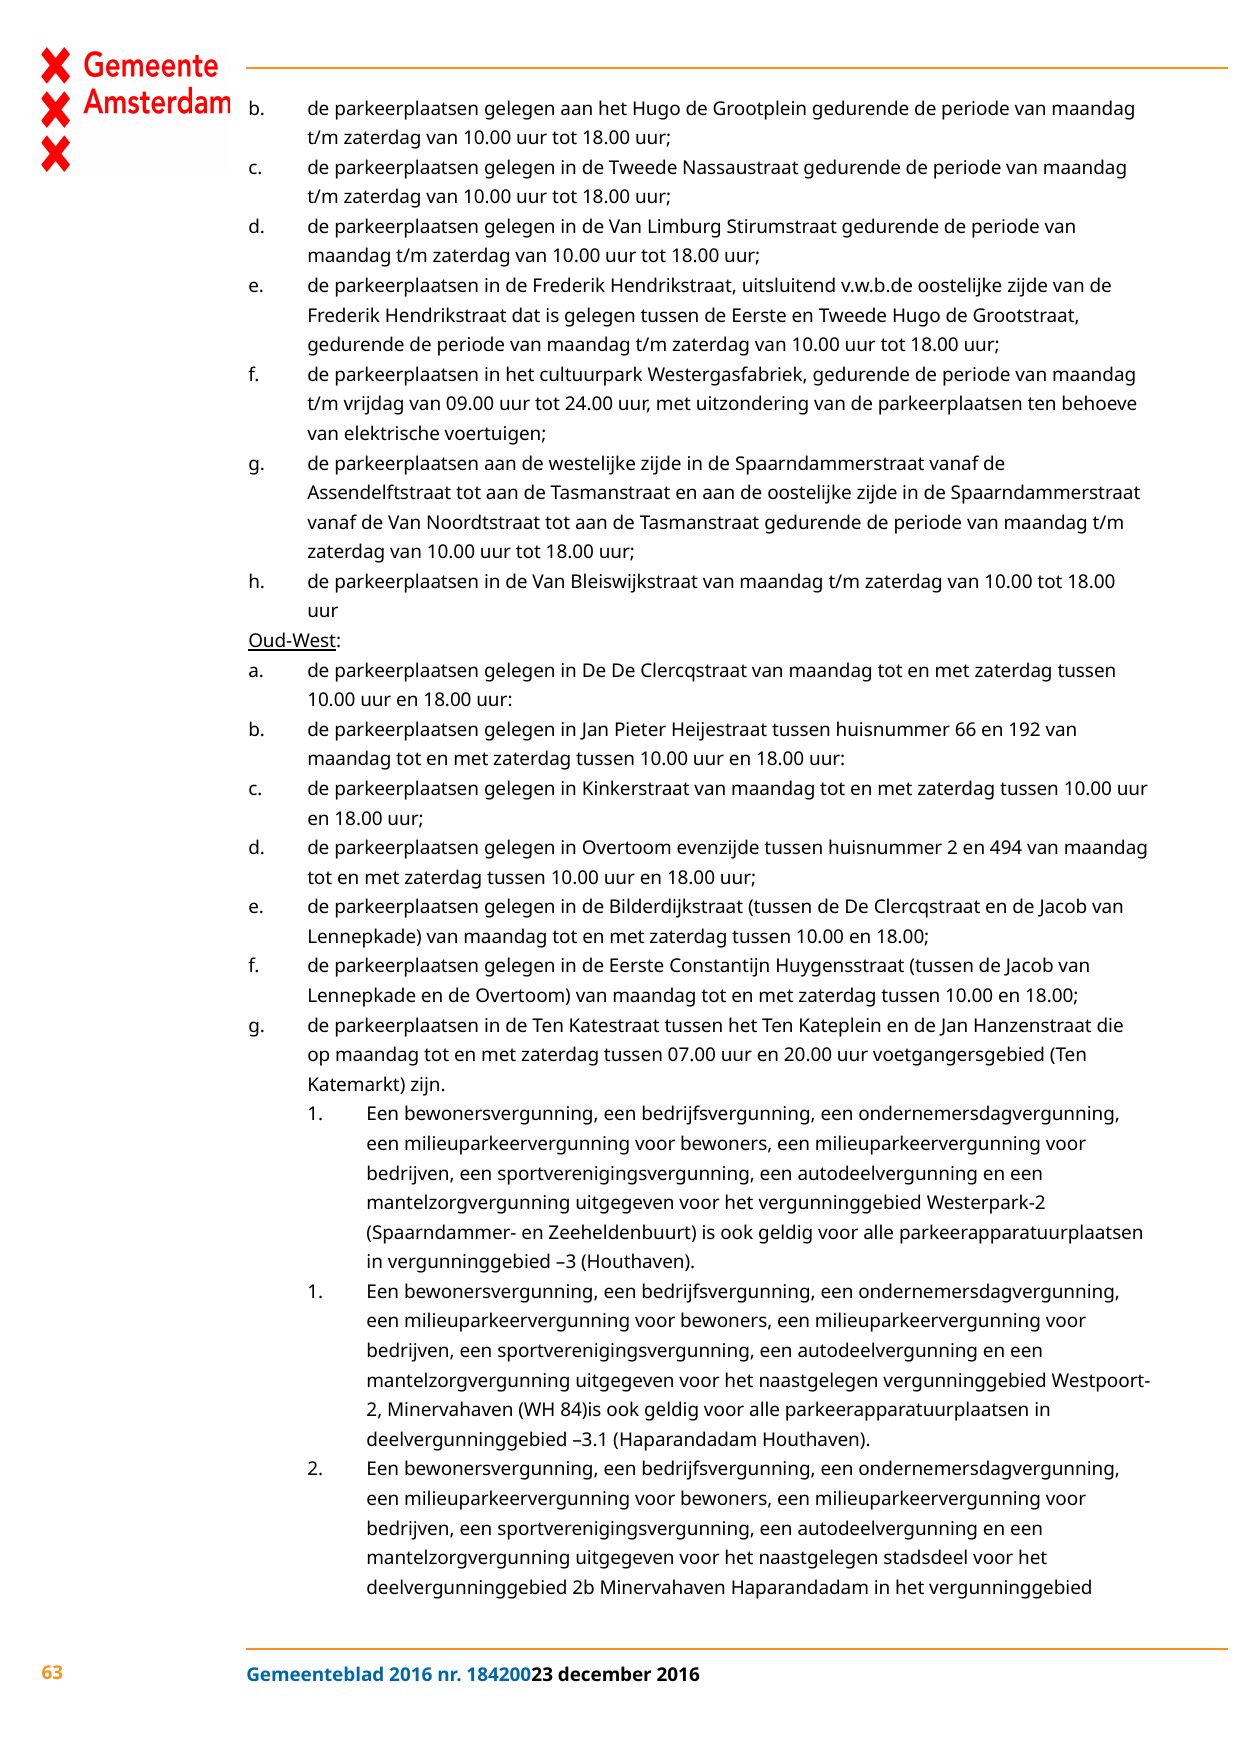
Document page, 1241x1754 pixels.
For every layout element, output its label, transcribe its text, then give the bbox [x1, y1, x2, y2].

text Oud-West: [248, 627, 1152, 653]
list de parkeerplaatsen gelegen aan het Hugo de Grootplein gedurende de periode van maandag t/m zaterdag van 10.00 uur tot 18.00 uur; [248, 95, 1152, 150]
list de parkeerplaatsen in de Van Bleiswijkstraat van maandag t/m zaterdag van 10.00 tot 18.00 uur [248, 568, 1152, 623]
picture [41, 47, 231, 172]
list de parkeerplaatsen in de Ten Katestraat tussen het Ten Kateplein en de Jan Hanzenstraat die op maandag tot en met zaterdag tussen 07.00 uur en 20.00 uur voetgangersgebied (Ten Katemarkt) zijn. [248, 1012, 1152, 1097]
list de parkeerplaatsen gelegen in de Eerste Constantijn Huygensstraat (tussen de Jacob van Lennepkade en de Overtoom) van maandag tot en met zaterdag tussen 10.00 en 18.00; [248, 953, 1152, 1008]
list Een bewonersvergunning, een bedrijfsvergunning, een ondernemersdagvergunning, een milieuparkeervergunning voor bewoners, een milieuparkeervergunning voor bedrijven, een sportverenigingsvergunning, een autodeelvergunning en een mantelzorgvergunning uitgegeven voor het naastgelegen vergunninggebied Westpoort-2, Minervahaven (WH 84)is ook geldig voor alle parkeerapparatuurplaatsen in deelvergunninggebied –3.1 (Haparandadam Houthaven). [307, 1278, 1152, 1452]
list de parkeerplaatsen gelegen in De De Clercqstraat van maandag tot en met zaterdag tussen 10.00 uur en 18.00 uur: [248, 657, 1152, 712]
list de parkeerplaatsen gelegen in de Van Limburg Stirumstraat gedurende de periode van maandag t/m zaterdag van 10.00 uur tot 18.00 uur; [248, 213, 1152, 268]
list de parkeerplaatsen in het cultuurpark Westergasfabriek, gedurende de periode van maandag t/m vrijdag van 09.00 uur tot 24.00 uur, met uitzondering van de parkeerplaatsen ten behoeve van elektrische voertuigen; [248, 361, 1152, 446]
list de parkeerplaatsen gelegen in de Tweede Nassaustraat gedurende de periode van maandag t/m zaterdag van 10.00 uur tot 18.00 uur; [248, 154, 1152, 209]
list de parkeerplaatsen in de Frederik Hendrikstraat, uitsluitend v.w.b.de oostelijke zijde van de Frederik Hendrikstraat dat is gelegen tussen de Eerste en Tweede Hugo de Grootstraat, gedurende de periode van maandag t/m zaterdag van 10.00 uur tot 18.00 uur; [248, 272, 1152, 357]
list de parkeerplaatsen aan de westelijke zijde in de Spaarndammerstraat vanaf de Assendelftstraat tot aan de Tasmanstraat en aan de oostelijke zijde in de Spaarndammerstraat vanaf de Van Noordtstraat tot aan de Tasmanstraat gedurende de periode van maandag t/m zaterdag van 10.00 uur tot 18.00 uur; [248, 450, 1152, 564]
list de parkeerplaatsen gelegen in Overtoom evenzijde tussen huisnummer 2 en 494 van maandag tot en met zaterdag tussen 10.00 uur en 18.00 uur; [248, 834, 1152, 890]
list de parkeerplaatsen gelegen in Jan Pieter Heijestraat tussen huisnummer 66 en 192 van maandag tot en met zaterdag tussen 10.00 uur en 18.00 uur: [248, 716, 1152, 771]
list Een bewonersvergunning, een bedrijfsvergunning, een ondernemersdagvergunning, een milieuparkeervergunning voor bewoners, een milieuparkeervergunning voor bedrijven, een sportverenigingsvergunning, een autodeelvergunning en een mantelzorgvergunning uitgegeven voor het naastgelegen stadsdeel voor het deelvergunninggebied 2b Minervahaven Haparandadam in het vergunninggebied [307, 1456, 1152, 1600]
list Een bewonersvergunning, een bedrijfsvergunning, een ondernemersdagvergunning, een milieuparkeervergunning voor bewoners, een milieuparkeervergunning voor bedrijven, een sportverenigingsvergunning, een autodeelvergunning en een mantelzorgvergunning uitgegeven voor het vergunninggebied Westerpark-2 (Spaarndammer- en Zeeheldenbuurt) is ook geldig voor alle parkeerapparatuurplaatsen in vergunninggebied –3 (Houthaven). [307, 1101, 1152, 1274]
list de parkeerplaatsen gelegen in Kinkerstraat van maandag tot en met zaterdag tussen 10.00 uur en 18.00 uur; [248, 775, 1152, 831]
list de parkeerplaatsen gelegen in de Bilderdijkstraat (tussen de De Clercqstraat en de Jacob van Lennepkade) van maandag tot en met zaterdag tussen 10.00 en 18.00; [248, 893, 1152, 949]
